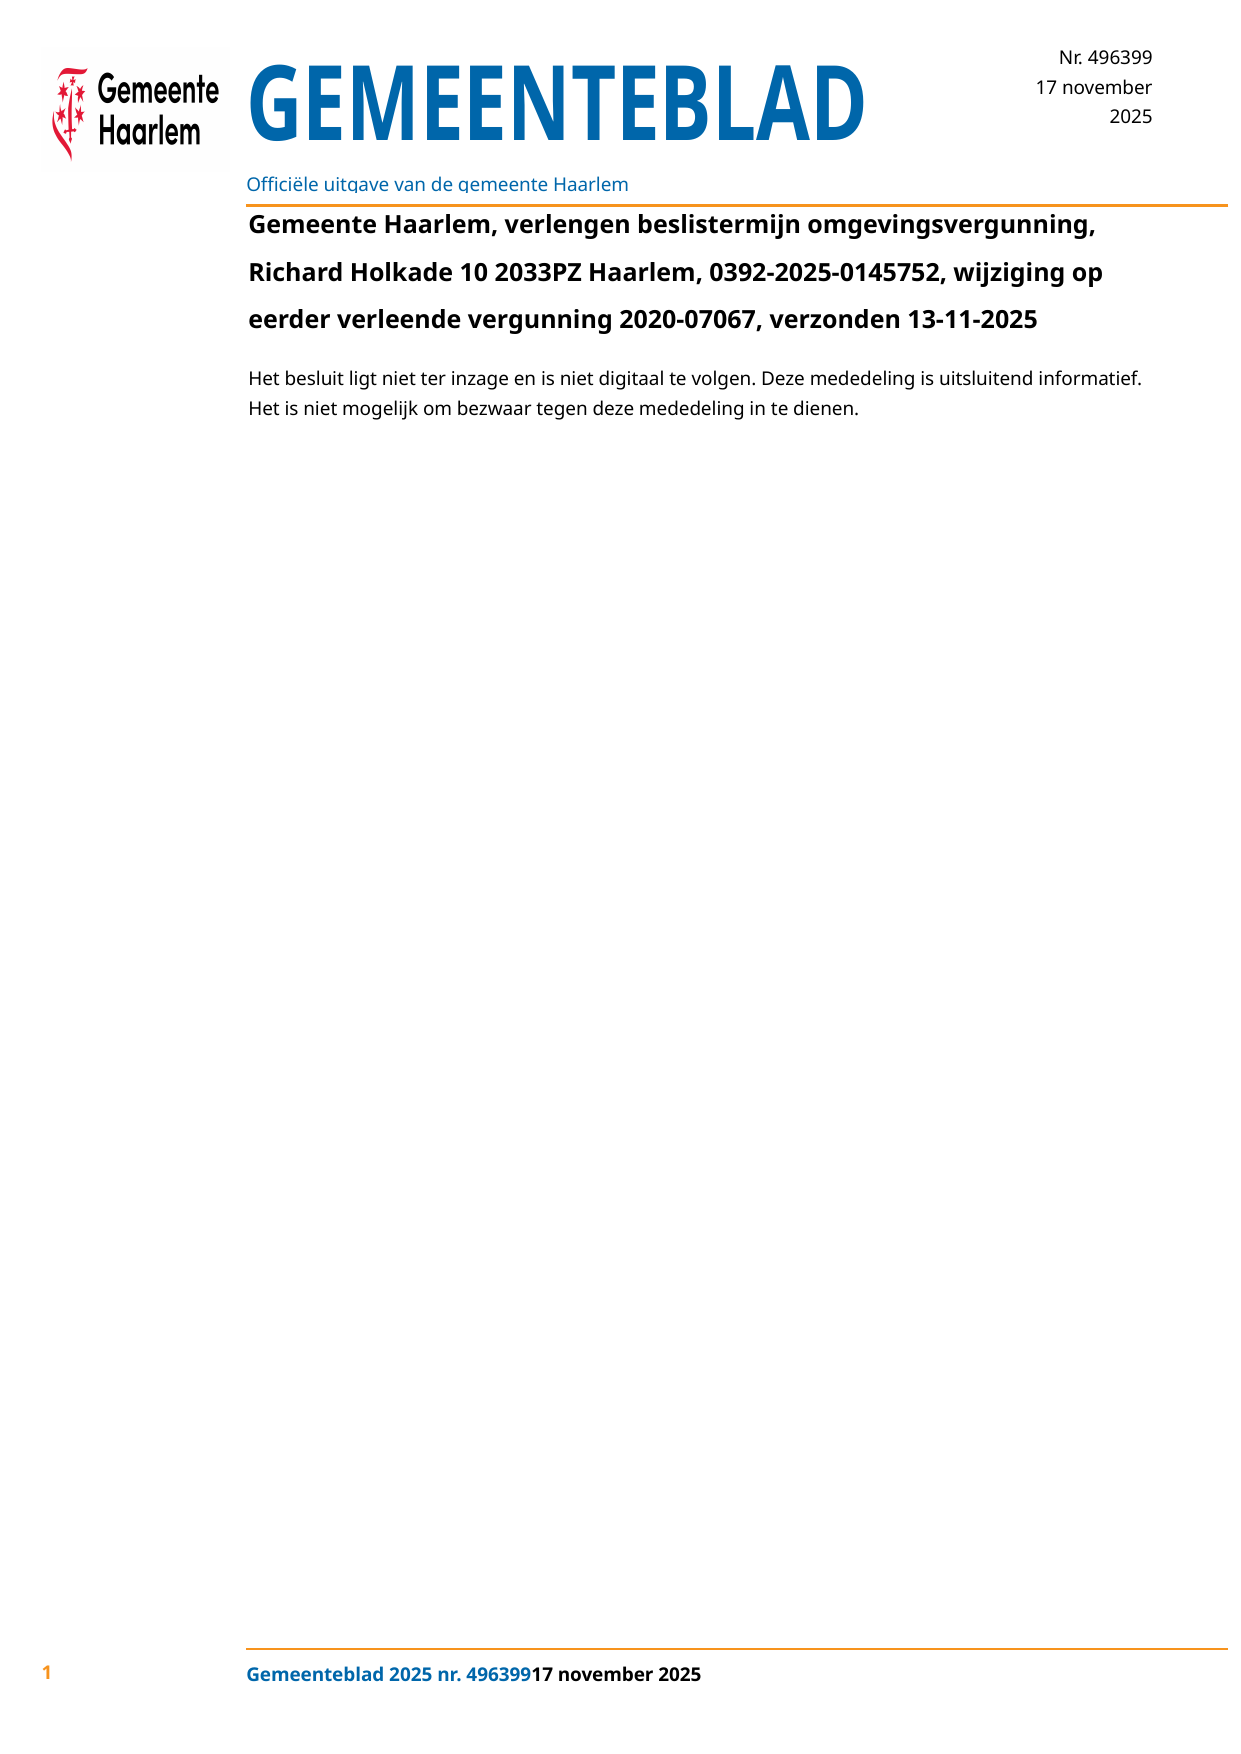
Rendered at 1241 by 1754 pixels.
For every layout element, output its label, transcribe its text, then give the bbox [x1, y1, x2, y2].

text Gemeente Haarlem, verlengen beslistermijn omgevingsvergunning, Richard Holkade 10 2033PZ Haarlem, 0392-2025-0145752, wijziging op eerder verleende vergunning 2020-07067, verzonden 13-11-2025 [248, 207, 1152, 336]
picture [41, 47, 231, 172]
text Het besluit ligt niet ter inzage en is niet digitaal te volgen. Deze mededeling is uitsluitend informatief. Het is niet mogelijk om bezwaar tegen deze mededeling in te dienen. [248, 366, 1152, 421]
